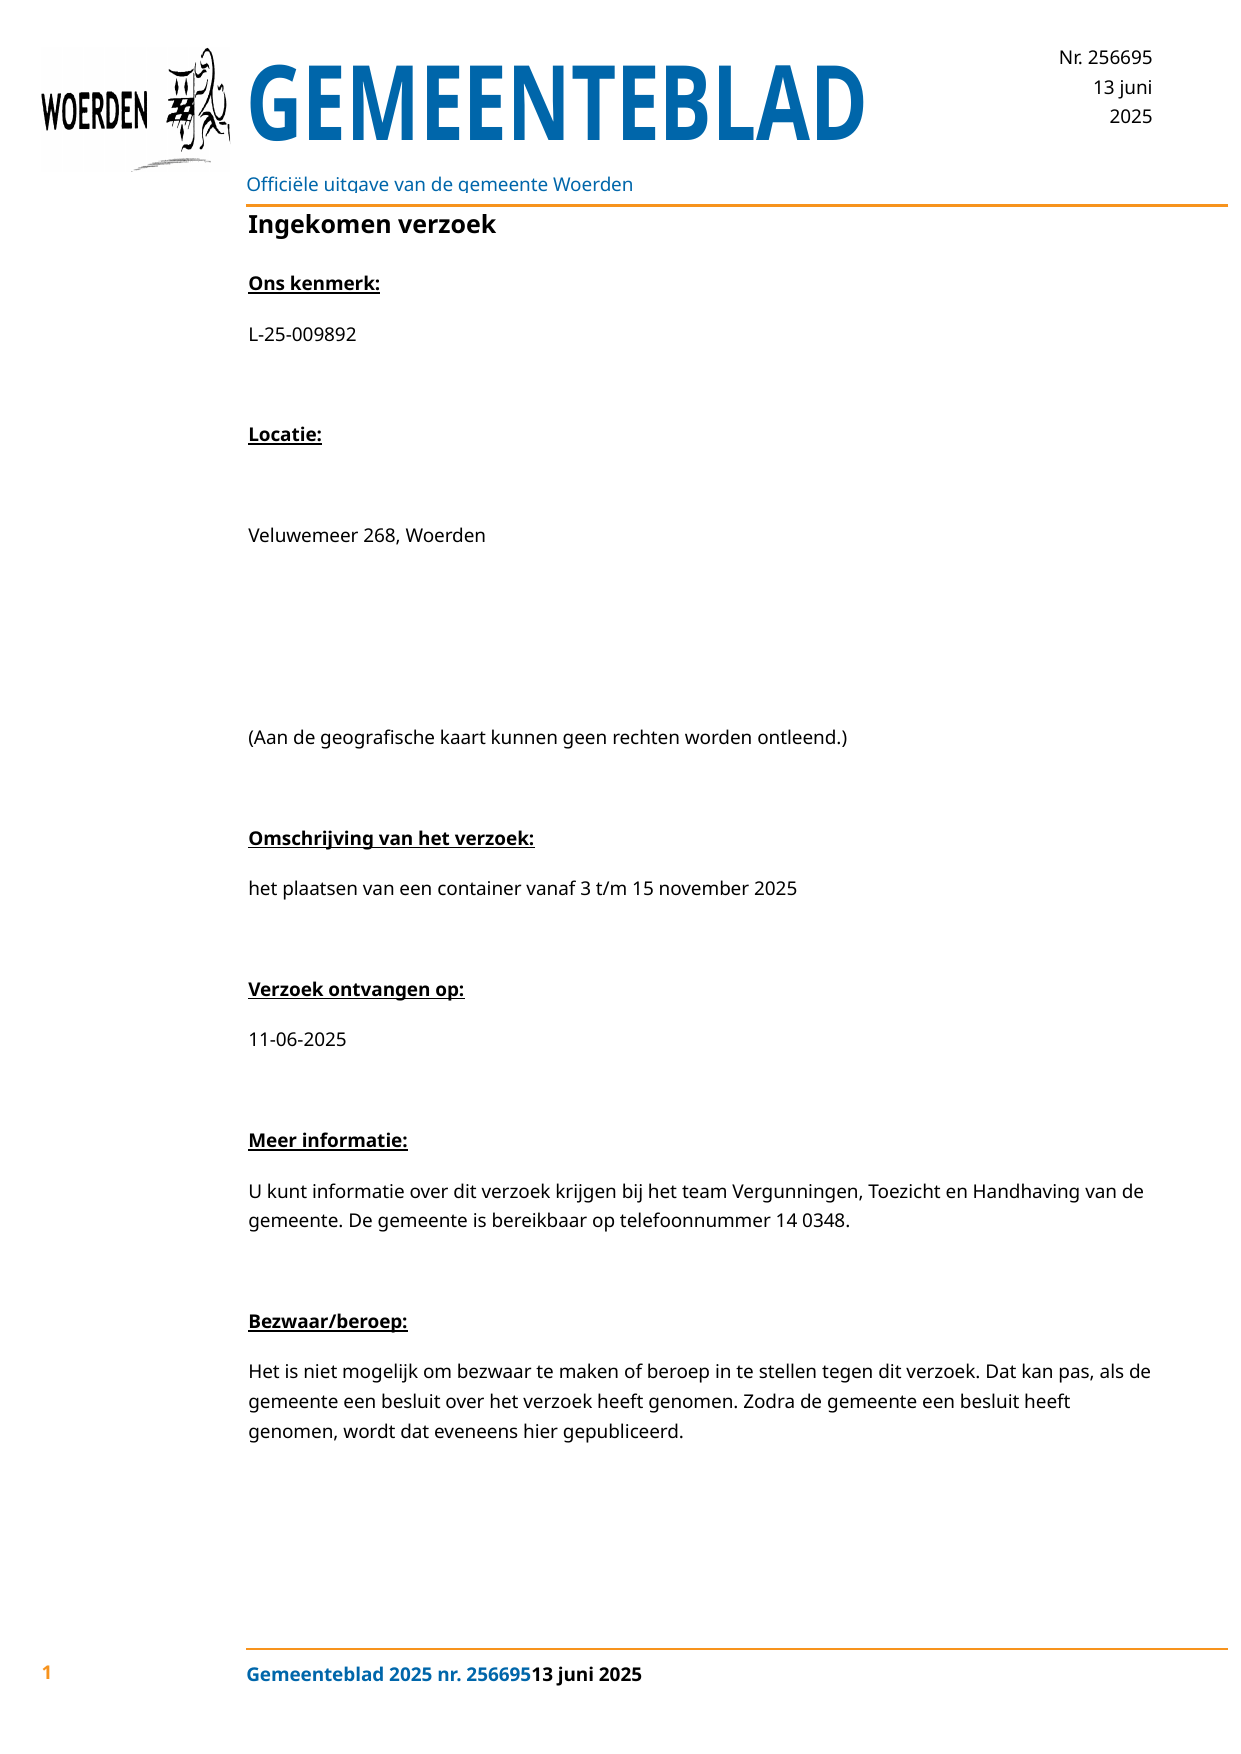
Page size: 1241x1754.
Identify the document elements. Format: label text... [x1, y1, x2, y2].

text het plaatsen van een container vanaf 3 t/m 15 november 2025 [248, 875, 1152, 901]
text Meer informatie: [248, 1127, 1152, 1153]
text Ingekomen verzoek [248, 207, 1152, 241]
text U kunt informatie over dit verzoek krijgen bij het team Vergunningen, Toezicht en Handhaving van de gemeente. De gemeente is bereikbaar op telefoonnummer 14 0348. [248, 1178, 1152, 1233]
text (Aan de geografische kaart kunnen geen rechten worden ontleend.) [248, 724, 1152, 750]
text Het is niet mogelijk om bezwaar te maken of beroep in te stellen tegen dit verzoek. Dat kan pas, als de gemeente een besluit over het verzoek heeft genomen. Zodra de gemeente een besluit heeft genomen, wordt dat eveneens hier gepubliceerd. [248, 1359, 1152, 1443]
text Verzoek ontvangen op: [248, 976, 1152, 1002]
picture [41, 47, 231, 172]
text L-25-009892 [248, 321, 1152, 346]
text Veluwemeer 268, Woerden [248, 522, 1152, 548]
text 11-06-2025 [248, 1027, 1152, 1052]
text Ons kenmerk: [248, 270, 1152, 296]
text Bezwaar/beroep: [248, 1308, 1152, 1334]
text Omschrijving van het verzoek: [248, 825, 1152, 851]
text Locatie: [248, 422, 1152, 447]
